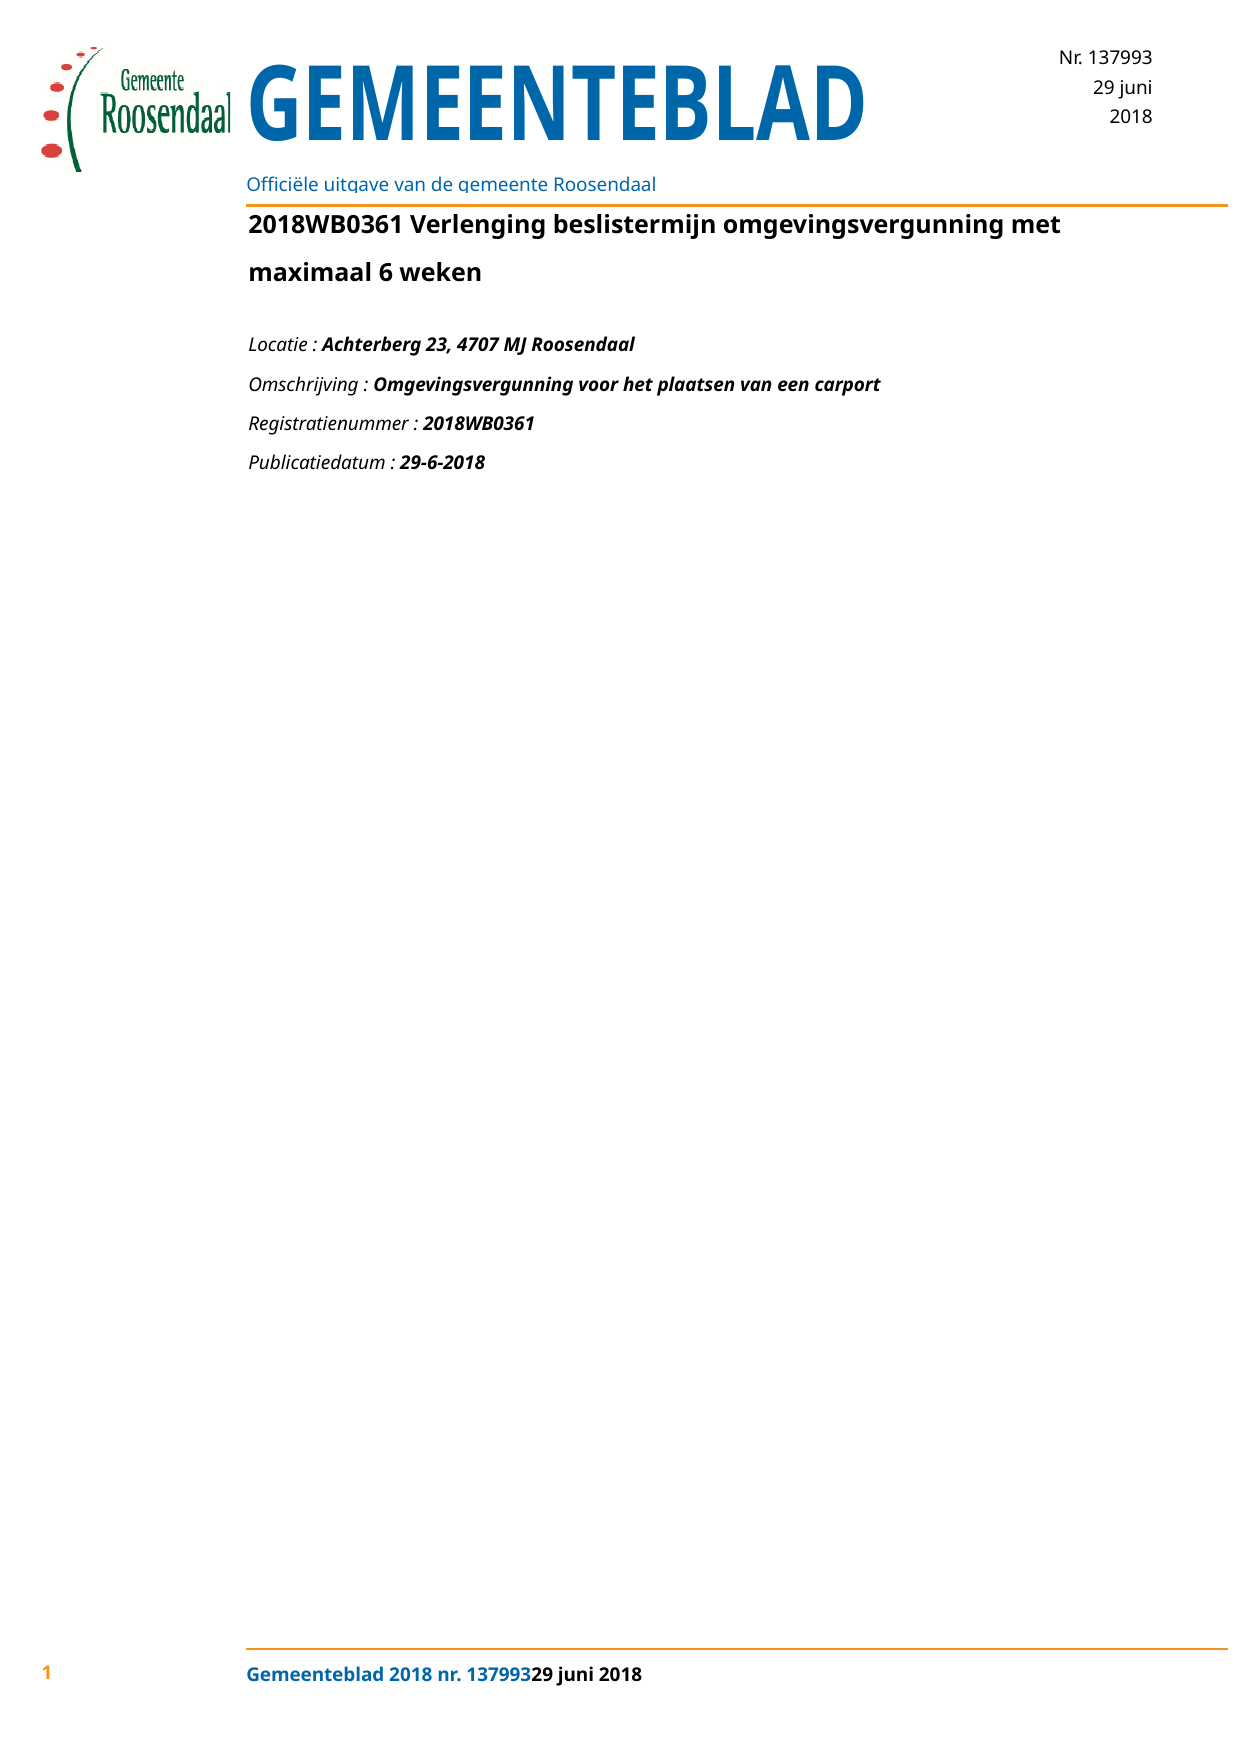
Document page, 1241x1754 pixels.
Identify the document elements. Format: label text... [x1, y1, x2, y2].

text Locatie : Achterberg 23, 4707 MJ Roosendaal [248, 331, 1152, 357]
text 2018WB0361 Verlenging beslistermijn omgevingsvergunning met maximaal 6 weken [248, 207, 1152, 288]
picture [41, 47, 231, 172]
text Omschrijving : Omgevingsvergunning voor het plaatsen van een carport [248, 371, 1152, 396]
text Registratienummer : 2018WB0361 [248, 410, 1152, 436]
text Publicatiedatum : 29-6-2018 [248, 449, 1152, 475]
